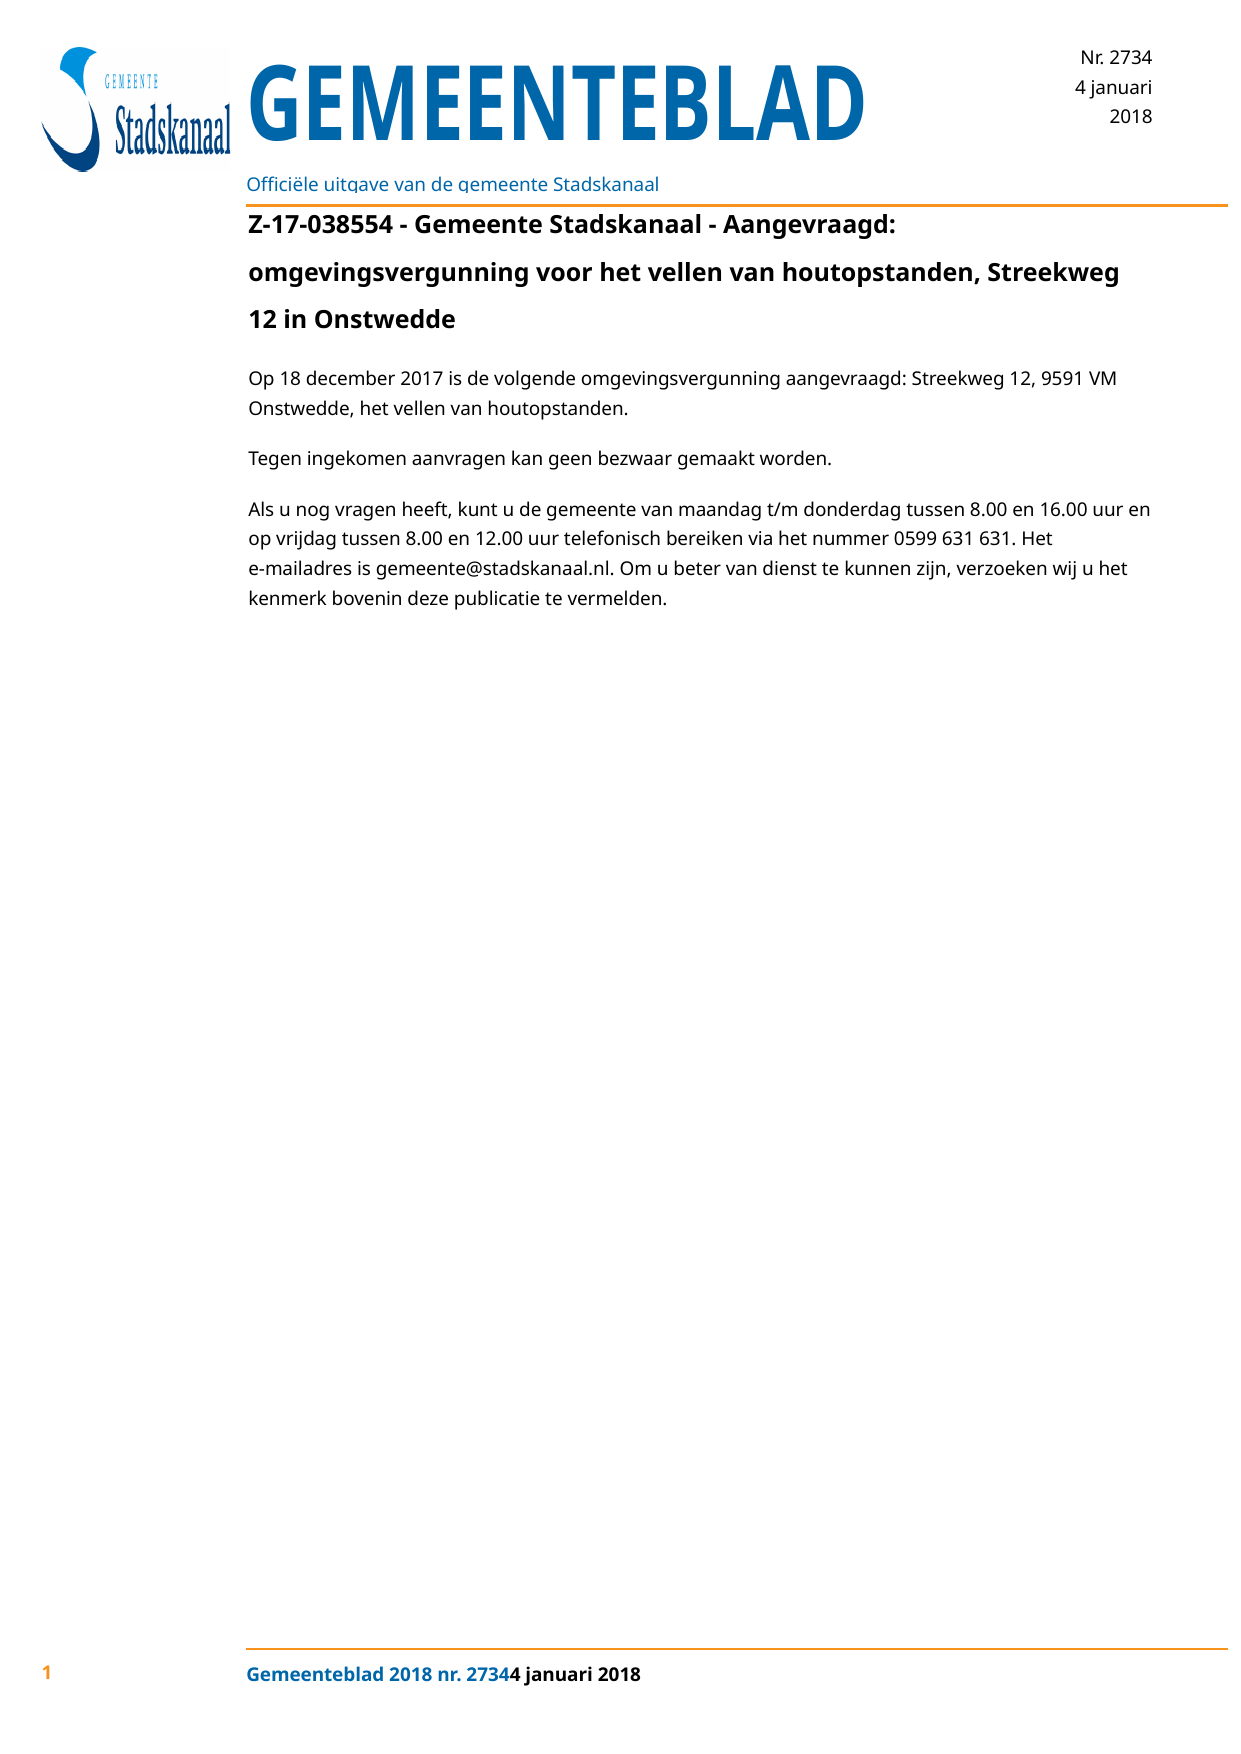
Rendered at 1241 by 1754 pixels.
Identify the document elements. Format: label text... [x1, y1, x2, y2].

text Tegen ingekomen aanvragen kan geen bezwaar gemaakt worden. [248, 446, 1152, 471]
text Z-17-038554 - Gemeente Stadskanaal - Aangevraagd: omgevingsvergunning voor het vellen van houtopstanden, Streekweg 12 in Onstwedde [248, 207, 1152, 336]
text Op 18 december 2017 is de volgende omgevingsvergunning aangevraagd: Streekweg 12, 9591 VM Onstwedde, het vellen van houtopstanden. [248, 366, 1152, 421]
text Als u nog vragen heeft, kunt u de gemeente van maandag t/m donderdag tussen 8.00 en 16.00 uur en op vrijdag tussen 8.00 en 12.00 uur telefonisch bereiken via het nummer 0599 631 631. Het e‑mailadres is gemeente@stadskanaal.nl. Om u beter van dienst te kunnen zijn, verzoeken wij u het kenmerk bovenin deze publicatie te vermelden. [248, 496, 1152, 610]
picture [41, 47, 231, 172]
